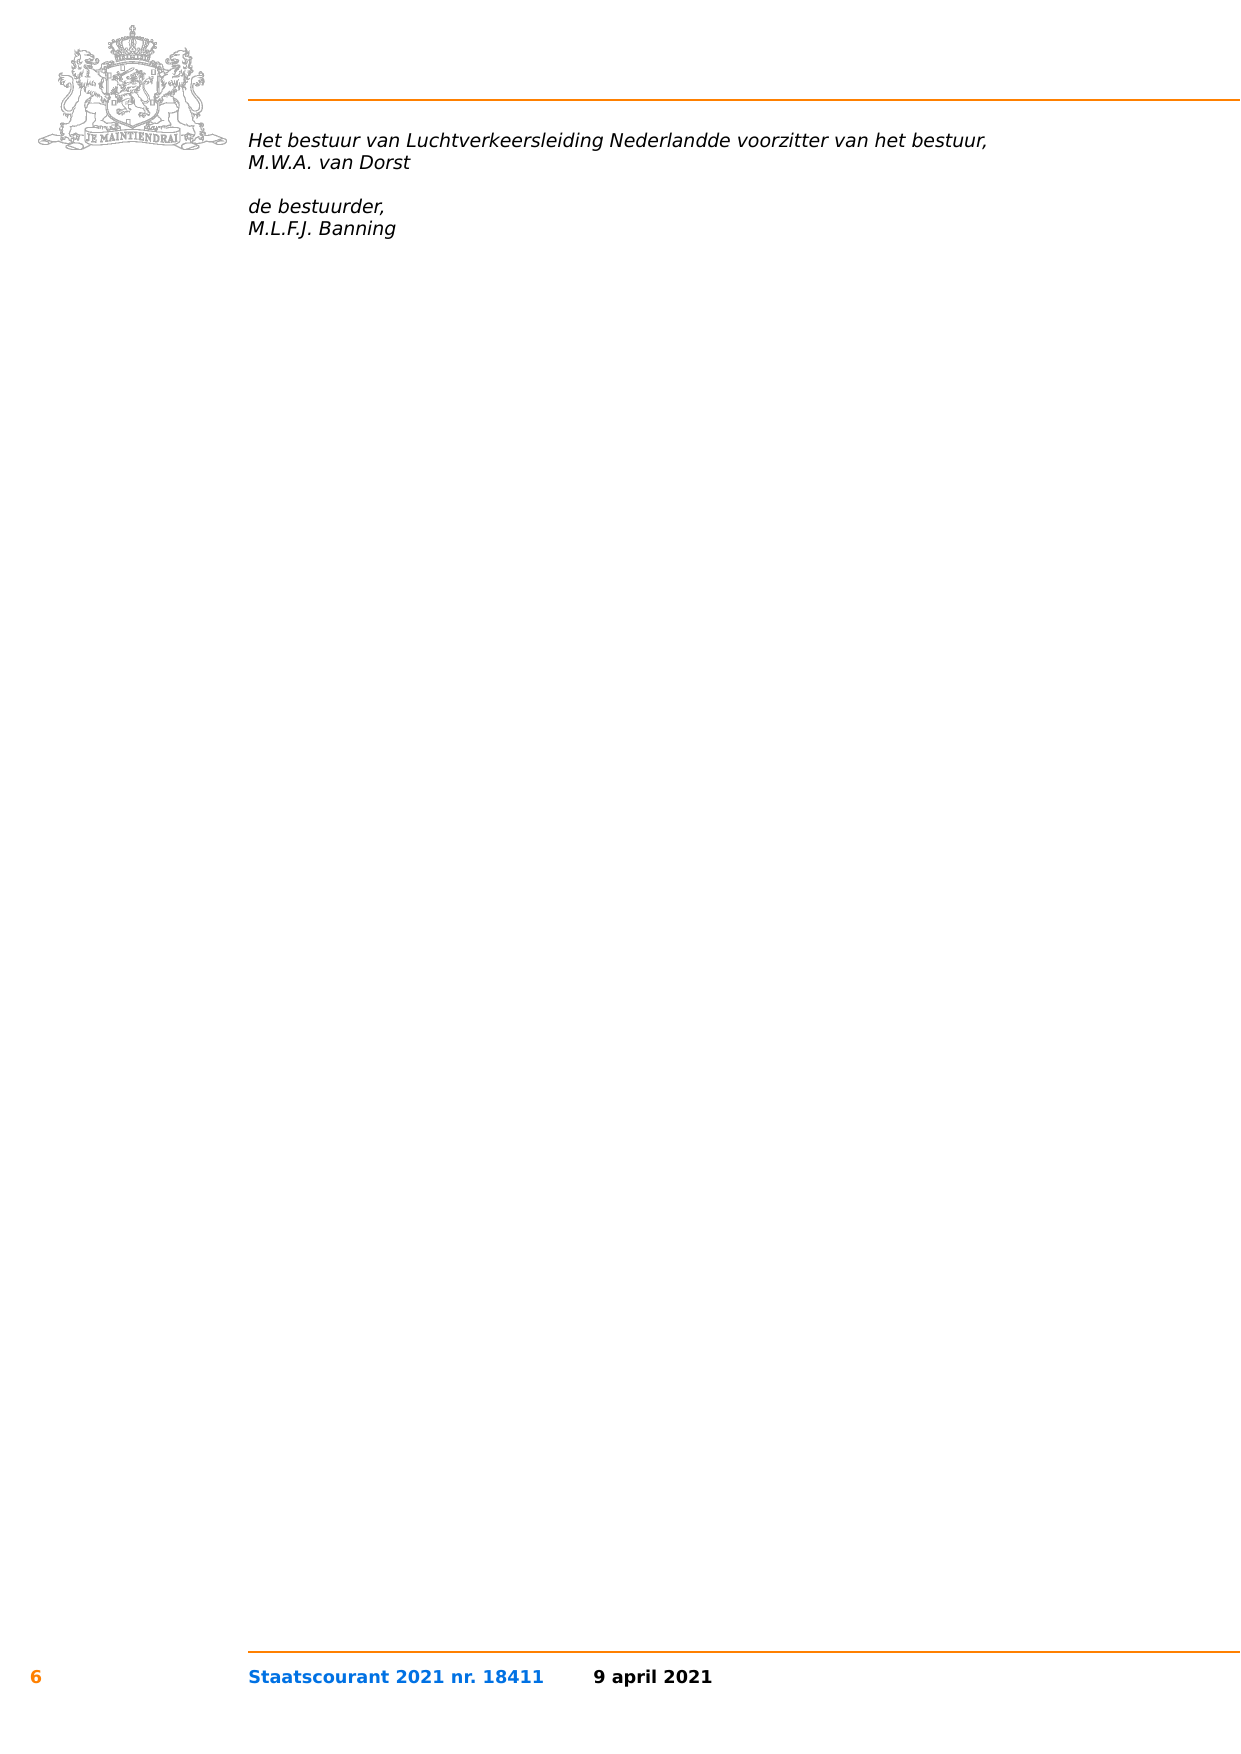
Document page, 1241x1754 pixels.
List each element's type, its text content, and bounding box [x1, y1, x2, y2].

text de bestuurder, M.L.F.J. Banning [248, 196, 1163, 240]
text Het bestuur van Luchtverkeersleiding Nederlandde voorzitter van het bestuur, M.W.A. van Dorst [248, 130, 1163, 174]
picture [38, 25, 227, 150]
